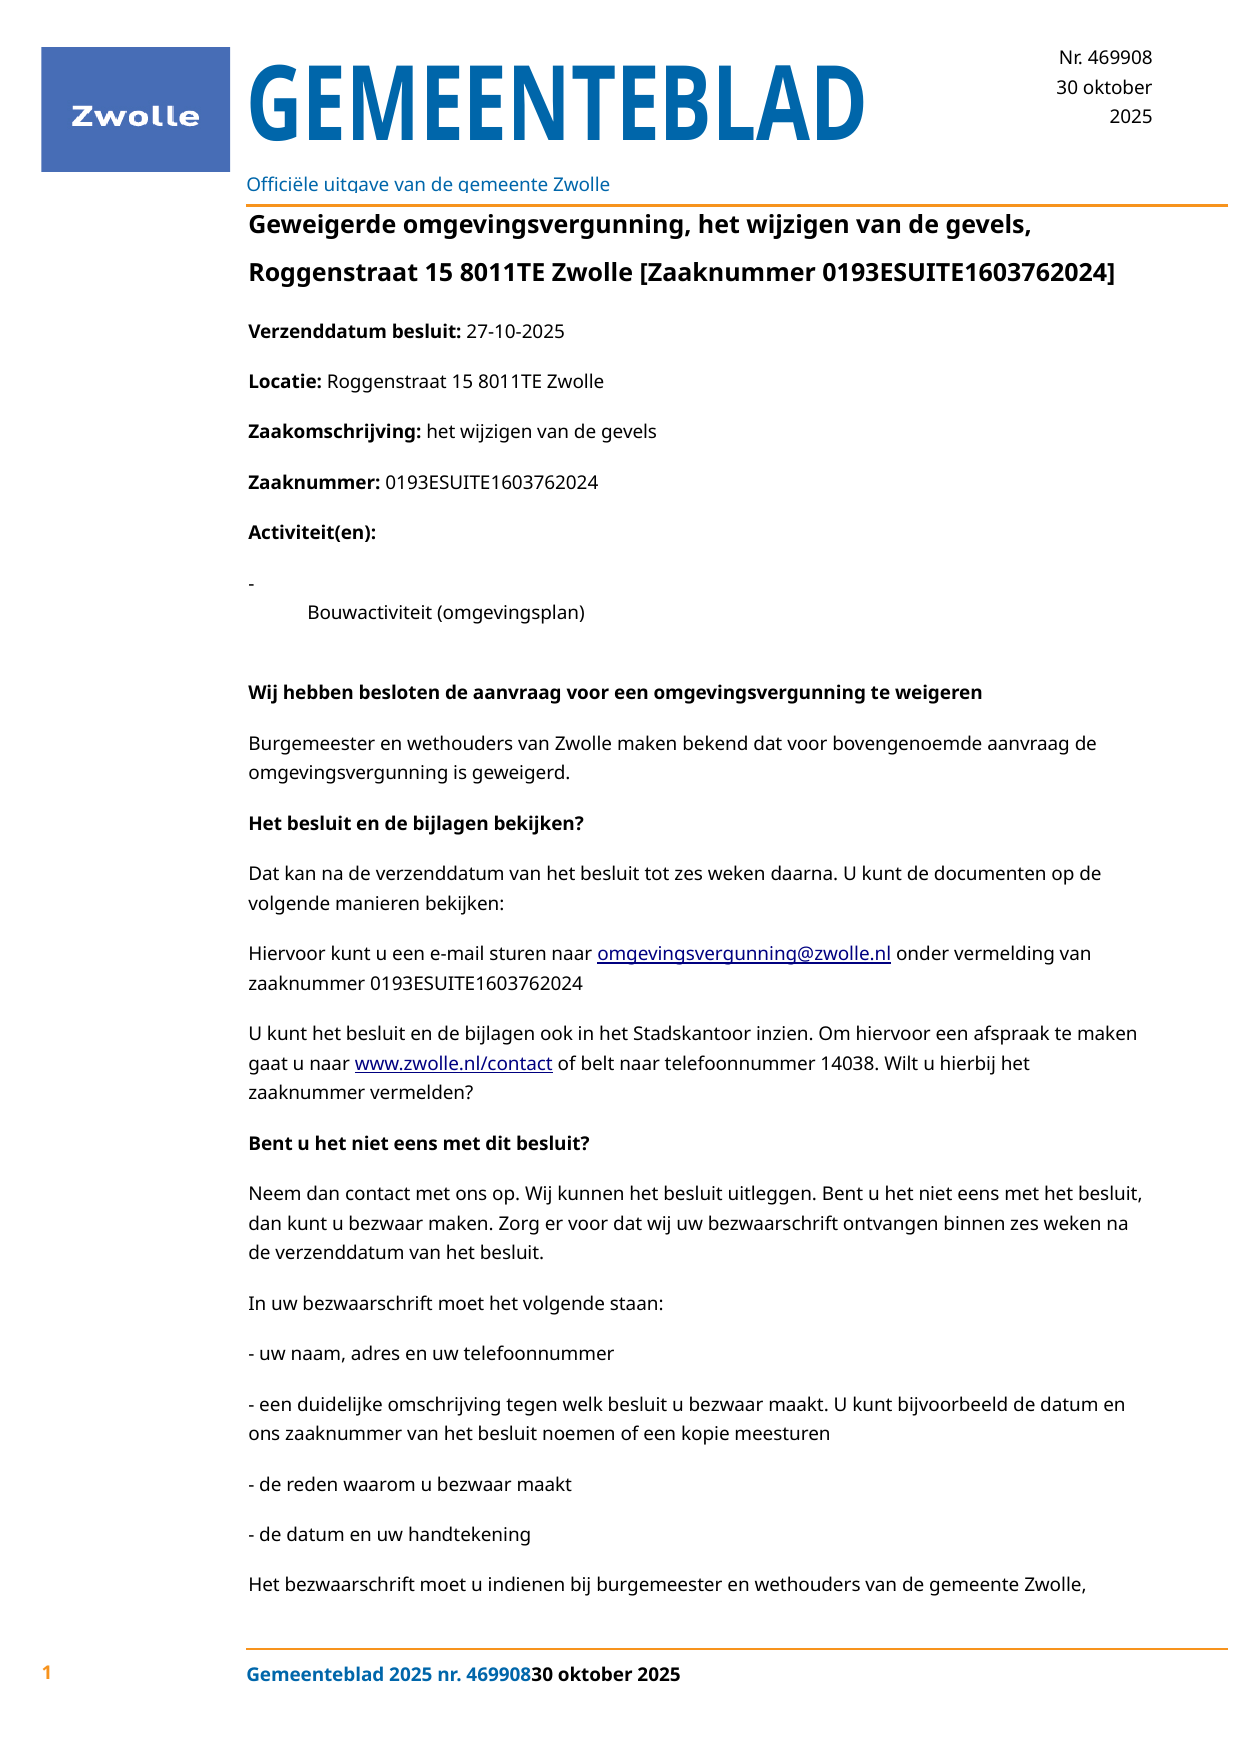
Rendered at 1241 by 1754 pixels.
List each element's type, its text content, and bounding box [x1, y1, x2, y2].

text Activiteit(en): [248, 519, 1152, 545]
text Locatie: Roggenstraat 15 8011TE Zwolle [248, 368, 1152, 394]
list Bouwactiviteit (omgevingsplan) [248, 599, 1152, 625]
text Neem dan contact met ons op. Wij kunnen het besluit uitleggen. Bent u het niet eens met het besluit, dan kunt u bezwaar maken. Zorg er voor dat wij uw bezwaarschrift ontvangen binnen zes weken na de verzenddatum van het besluit. [248, 1180, 1152, 1265]
text Bent u het niet eens met dit besluit? [248, 1130, 1152, 1156]
text In uw bezwaarschrift moet het volgende staan: [248, 1290, 1152, 1316]
text Dat kan na de verzenddatum van het besluit tot zes weken daarna. U kunt de documenten op de volgende manieren bekijken: [248, 860, 1152, 916]
text - een duidelijke omschrijving tegen welk besluit u bezwaar maakt. U kunt bijvoorbeeld de datum en ons zaaknummer van het besluit noemen of een kopie meesturen [248, 1391, 1152, 1446]
text Wij hebben besloten de aanvraag voor een omgevingsvergunning te weigeren [248, 679, 1152, 705]
text Verzenddatum besluit: 27-10-2025 [248, 318, 1152, 344]
text - de datum en uw handtekening [248, 1521, 1152, 1547]
text - de reden waarom u bezwaar maakt [248, 1471, 1152, 1497]
picture [41, 47, 231, 172]
text Het bezwaarschrift moet u indienen bij burgemeester en wethouders van de gemeente Zwolle, [248, 1572, 1152, 1597]
text Zaakomschrijving: het wijzigen van de gevels [248, 419, 1152, 444]
text - uw naam, adres en uw telefoonnummer [248, 1340, 1152, 1366]
text Het besluit en de bijlagen bekijken? [248, 810, 1152, 836]
text Hiervoor kunt u een e-mail sturen naar omgevingsvergunning@zwolle.nl onder vermelding van zaaknummer 0193ESUITE1603762024 [248, 940, 1152, 996]
text Zaaknummer: 0193ESUITE1603762024 [248, 469, 1152, 495]
text Geweigerde omgevingsvergunning, het wijzigen van de gevels, Roggenstraat 15 8011TE Zwolle [Zaaknummer 0193ESUITE1603762024] [248, 207, 1152, 288]
text U kunt het besluit en de bijlagen ook in het Stadskantoor inzien. Om hiervoor een afspraak te maken gaat u naar www.zwolle.nl/contact of belt naar telefoonnummer 14038. Wilt u hierbij het zaaknummer vermelden? [248, 1020, 1152, 1105]
text Burgemeester en wethouders van Zwolle maken bekend dat voor bovengenoemde aanvraag de omgevingsvergunning is geweigerd. [248, 730, 1152, 785]
